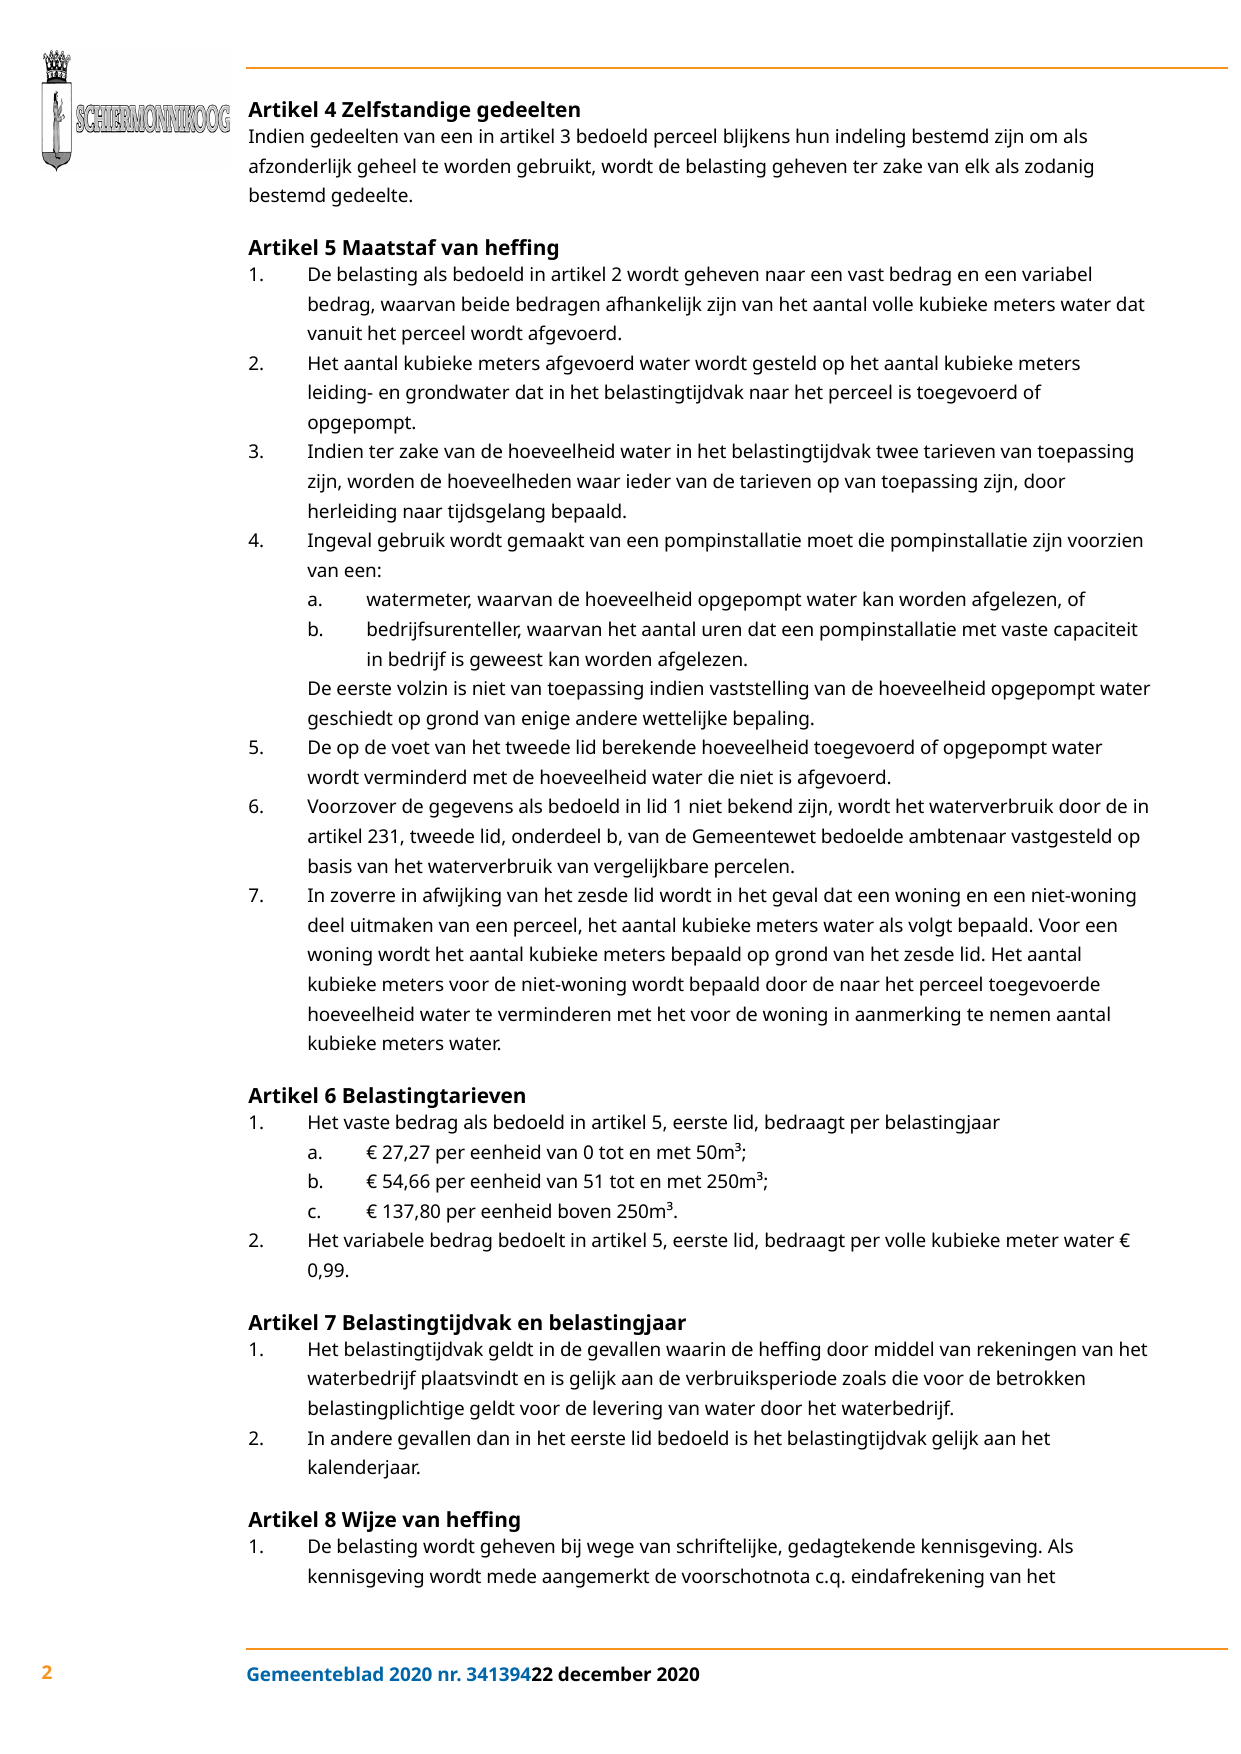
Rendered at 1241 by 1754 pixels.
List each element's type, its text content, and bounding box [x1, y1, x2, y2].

list De op de voet van het tweede lid berekende hoeveelheid toegevoerd of opgepompt water wordt verminderd met de hoeveelheid water die niet is afgevoerd. [248, 734, 1152, 790]
text Artikel 6 Belastingtarieven [248, 1081, 1152, 1109]
list Ingeval gebruik wordt gemaakt van een pompinstallatie moet die pompinstallatie zijn voorzien van een: [248, 527, 1152, 583]
list Het aantal kubieke meters afgevoerd water wordt gesteld op het aantal kubieke meters leiding- en grondwater dat in het belastingtijdvak naar het perceel is toegevoerd of opgepompt. [248, 350, 1152, 435]
text Artikel 4 Zelfstandige gedeelten [248, 95, 1152, 123]
text Artikel 8 Wijze van heffing [248, 1505, 1152, 1533]
list Het variabele bedrag bedoelt in artikel 5, eerste lid, bedraagt per volle kubieke meter water € 0,99. [248, 1228, 1152, 1283]
list De eerste volzin is niet van toepassing indien vaststelling van de hoeveelheid opgepompt water geschiedt op grond van enige andere wettelijke bepaling. [248, 675, 1152, 731]
list Het vaste bedrag als bedoeld in artikel 5, eerste lid, bedraagt per belastingjaar [248, 1109, 1152, 1135]
list € 54,66 per eenheid van 51 tot en met 250m³; [307, 1168, 1152, 1194]
list Het belastingtijdvak geldt in de gevallen waarin de heffing door middel van rekeningen van het waterbedrijf plaatsvindt en is gelijk aan de verbruiksperiode zoals die voor de betrokken belastingplichtige geldt voor de levering van water door het waterbedrijf. [248, 1336, 1152, 1421]
text Artikel 7 Belastingtijdvak en belastingjaar [248, 1308, 1152, 1336]
text Artikel 5 Maatstaf van heffing [248, 233, 1152, 261]
list De belasting als bedoeld in artikel 2 wordt geheven naar een vast bedrag en een variabel bedrag, waarvan beide bedragen afhankelijk zijn van het aantal volle kubieke meters water dat vanuit het perceel wordt afgevoerd. [248, 261, 1152, 346]
list De belasting wordt geheven bij wege van schriftelijke, gedagtekende kennisgeving. Als kennisgeving wordt mede aangemerkt de voorschotnota c.q. eindafrekening van het [248, 1533, 1152, 1588]
list In andere gevallen dan in het eerste lid bedoeld is het belastingtijdvak gelijk aan het kalenderjaar. [248, 1425, 1152, 1480]
list € 137,80 per eenheid boven 250m³. [307, 1198, 1152, 1224]
list In zoverre in afwijking van het zesde lid wordt in het geval dat een woning en een niet-woning deel uitmaken van een perceel, het aantal kubieke meters water als volgt bepaald. Voor een woning wordt het aantal kubieke meters bepaald op grond van het zesde lid. Het aantal kubieke meters voor de niet-woning wordt bepaald door de naar het perceel toegevoerde hoeveelheid water te verminderen met het voor de woning in aanmerking te nemen aantal kubieke meters wa­ter. [248, 882, 1152, 1056]
text Indien gedeelten van een in artikel 3 bedoeld perceel blijkens hun indeling bestemd zijn om als afzonderlijk geheel te worden gebruikt, wordt de belasting geheven ter zake van elk als zodanig bestemd gedeelte. [248, 123, 1152, 208]
list € 27,27 per eenheid van 0 tot en met 50m³; [307, 1139, 1152, 1164]
picture [41, 47, 231, 172]
list bedrijfsurenteller, waarvan het aantal uren dat een pompinstallatie met vaste capaciteit in bedrijf is geweest kan worden afgelezen. [307, 616, 1152, 672]
list Indien ter zake van de hoeveelheid water in het belastingtijdvak twee tarieven van toepassing zijn, worden de hoeveelheden waar ieder van de tarieven op van toepassing zijn, door herleiding naar tijdsge­lang bepaald. [248, 439, 1152, 524]
list watermeter, waarvan de hoeveelheid opgepompt water kan worden afgelezen, of [307, 587, 1152, 612]
list Voorzover de gegevens als bedoeld in lid 1 niet bekend zijn, wordt het waterverbruik door de in artikel 231, tweede lid, onderdeel b, van de Gemeentewet bedoelde ambtenaar vastgesteld op basis van het waterverbruik van vergelijkbare percelen. [248, 794, 1152, 879]
